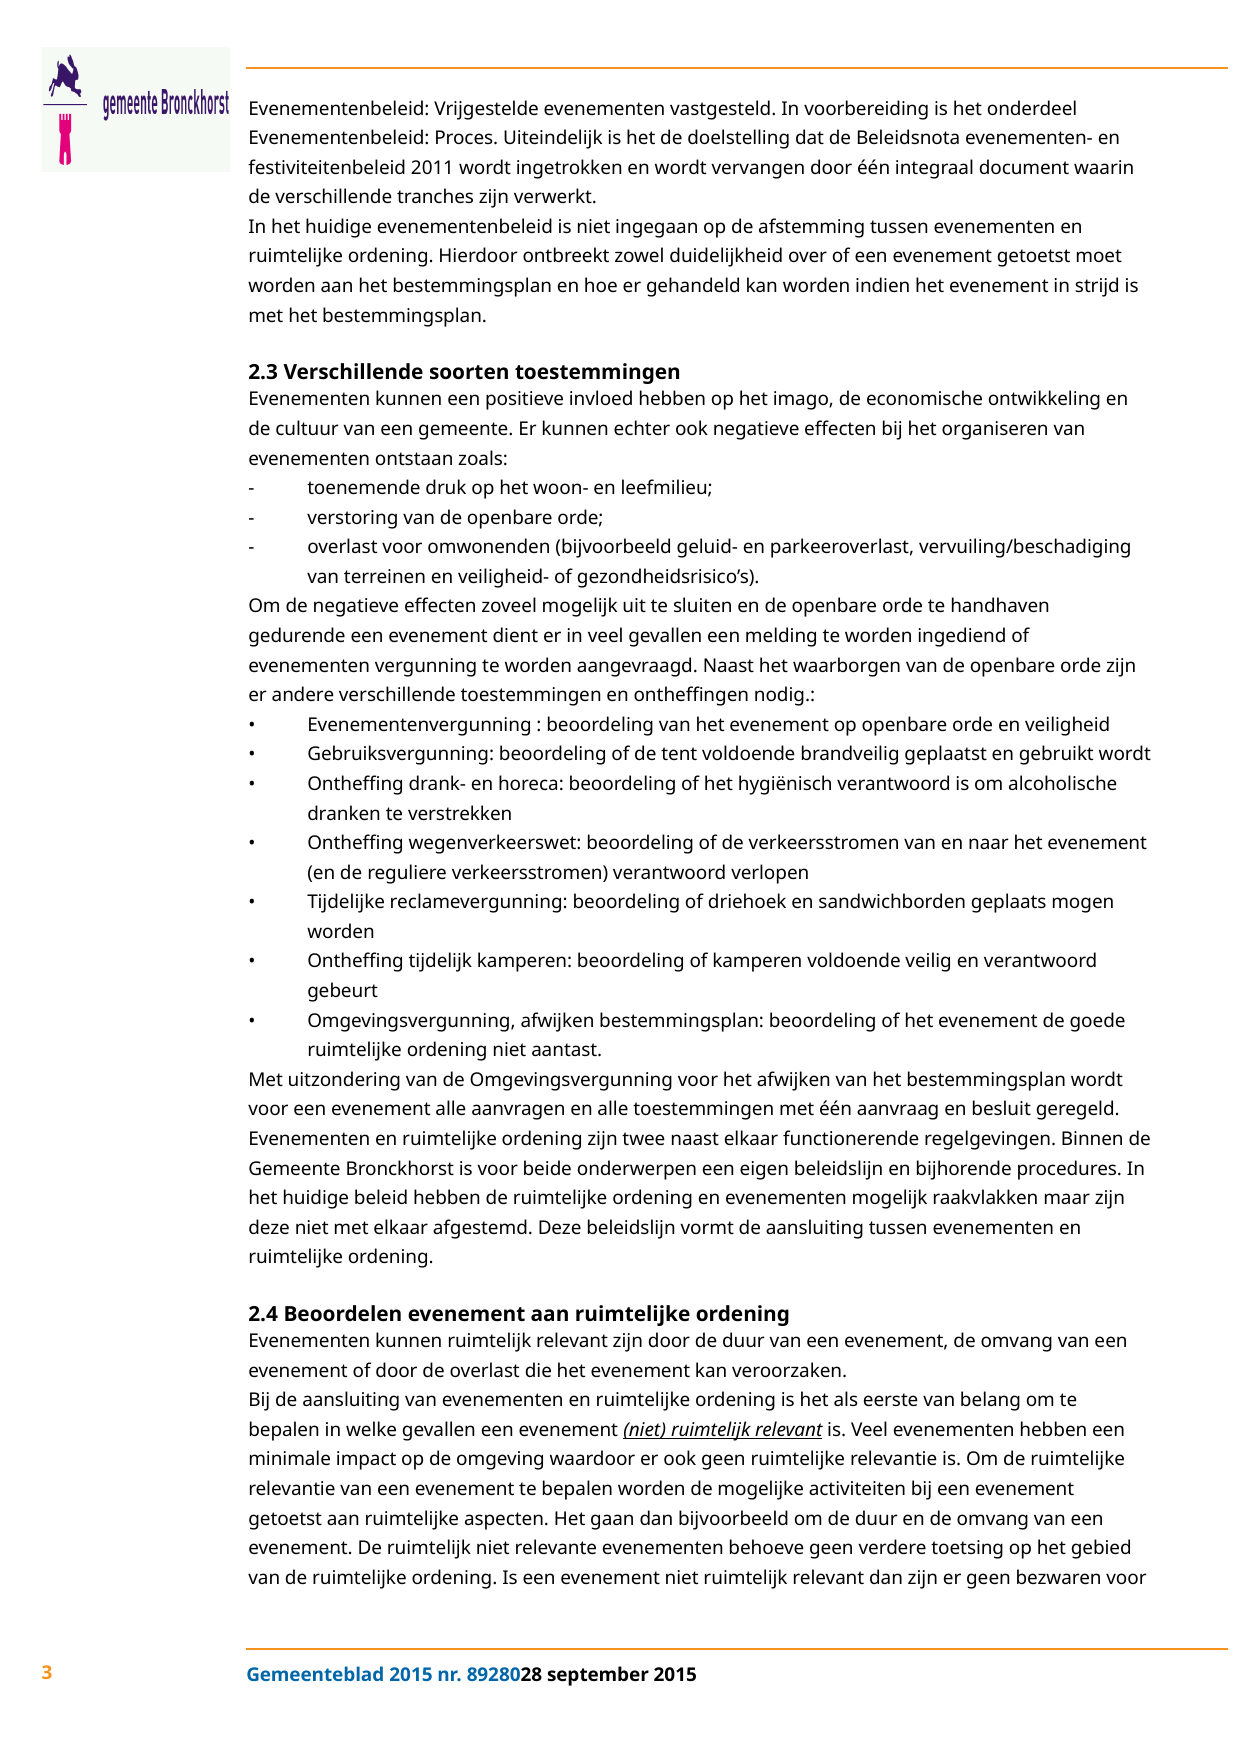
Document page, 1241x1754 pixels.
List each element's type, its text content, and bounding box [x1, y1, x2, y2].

list toenemende druk op het woon- en leefmilieu; [248, 474, 1152, 500]
text Om de negatieve effecten zoveel mogelijk uit te sluiten en de openbare orde te handhaven gedurende een evenement dient er in veel gevallen een melding te worden ingediend of evenementen vergunning te worden aangevraagd. Naast het waarborgen van de openbare orde zijn er andere verschillende toestemmingen en ontheffingen nodig.: [248, 593, 1152, 707]
text Evenementen kunnen een positieve invloed hebben op het imago, de economische ontwikkeling en de cultuur van een gemeente. Er kunnen echter ook negatieve effecten bij het organiseren van evenementen ontstaan zoals: [248, 386, 1152, 471]
text Bij de aansluiting van evenementen en ruimtelijke ordening is het als eerste van belang om te bepalen in welke gevallen een evenement (niet) ruimtelijk relevant is. Veel evenementen hebben een minimale impact op de omgeving waardoor er ook geen ruimtelijke relevantie is. Om de ruimtelijke relevantie van een evenement te bepalen worden de mogelijke activiteiten bij een evenement getoetst aan ruimtelijke aspecten. Het gaan dan bijvoorbeeld om de duur en de omvang van een evenement. De ruimtelijk niet relevante evenementen behoeve geen verdere toetsing op het gebied van de ruimtelijke ordening. Is een evenement niet ruimtelijk relevant dan zijn er geen bezwaren voor [248, 1386, 1152, 1590]
list Ontheffing drank- en horeca: beoordeling of het hygiënisch verantwoord is om alcoholische dranken te verstrekken [248, 770, 1152, 826]
text Met uitzondering van de Omgevingsvergunning voor het afwijken van het bestemmingsplan wordt voor een evenement alle aanvragen en alle toestemmingen met één aanvraag en besluit geregeld. Evenementen en ruimtelijke ordening zijn twee naast elkaar functionerende regelgevingen. Binnen de Gemeente Bronckhorst is voor beide onderwerpen een eigen beleidslijn en bijhorende procedures. In het huidige beleid hebben de ruimtelijke ordening en evenementen mogelijk raakvlakken maar zijn deze niet met elkaar afgestemd. Deze beleidslijn vormt de aansluiting tussen evenementen en ruimtelijke ordening. [248, 1066, 1152, 1269]
list Gebruiksvergunning: beoordeling of de tent voldoende brandveilig geplaatst en gebruikt wordt [248, 741, 1152, 766]
list overlast voor omwonenden (bijvoorbeeld geluid- en parkeeroverlast, vervuiling/beschadiging van terreinen en veiligheid- of gezondheidsrisico’s). [248, 533, 1152, 589]
list Ontheffing tijdelijk kamperen: beoordeling of kamperen voldoende veilig en verantwoord gebeurt [248, 948, 1152, 1003]
list Omgevingsvergunning, afwijken bestemmingsplan: beoordeling of het evenement de goede ruimtelijke ordening niet aantast. [248, 1007, 1152, 1062]
text Evenementen kunnen ruimtelijk relevant zijn door de duur van een evenement, de omvang van een evenement of door de overlast die het evenement kan veroorzaken. [248, 1327, 1152, 1383]
text 2.4 Beoordelen evenement aan ruimtelijke ordening [248, 1299, 1152, 1327]
list verstoring van de openbare orde; [248, 504, 1152, 530]
text 2.3 Verschillende soorten toestemmingen [248, 357, 1152, 386]
text Evenementenbeleid: Vrijgestelde evenementen vastgesteld. In voorbereiding is het onderdeel Evenementenbeleid: Proces. Uiteindelijk is het de doelstelling dat de Beleidsnota evenementen- en festiviteitenbeleid 2011 wordt ingetrokken en wordt vervangen door één integraal document waarin de verschillende tranches zijn verwerkt. [248, 95, 1152, 209]
list Tijdelijke reclamevergunning: beoordeling of driehoek en sandwichborden geplaats mogen worden [248, 888, 1152, 944]
picture [41, 47, 231, 172]
text In het huidige evenementenbeleid is niet ingegaan op de afstemming tussen evenementen en ruimtelijke ordening. Hierdoor ontbreekt zowel duidelijkheid over of een evenement getoetst moet worden aan het bestemmingsplan en hoe er gehandeld kan worden indien het evenement in strijd is met het bestemmingsplan. [248, 213, 1152, 328]
list Ontheffing wegenverkeerswet: beoordeling of de verkeersstromen van en naar het evenement (en de reguliere verkeersstromen) verantwoord verlopen [248, 829, 1152, 885]
list Evenementenvergunning : beoordeling van het evenement op openbare orde en veiligheid [248, 711, 1152, 737]
